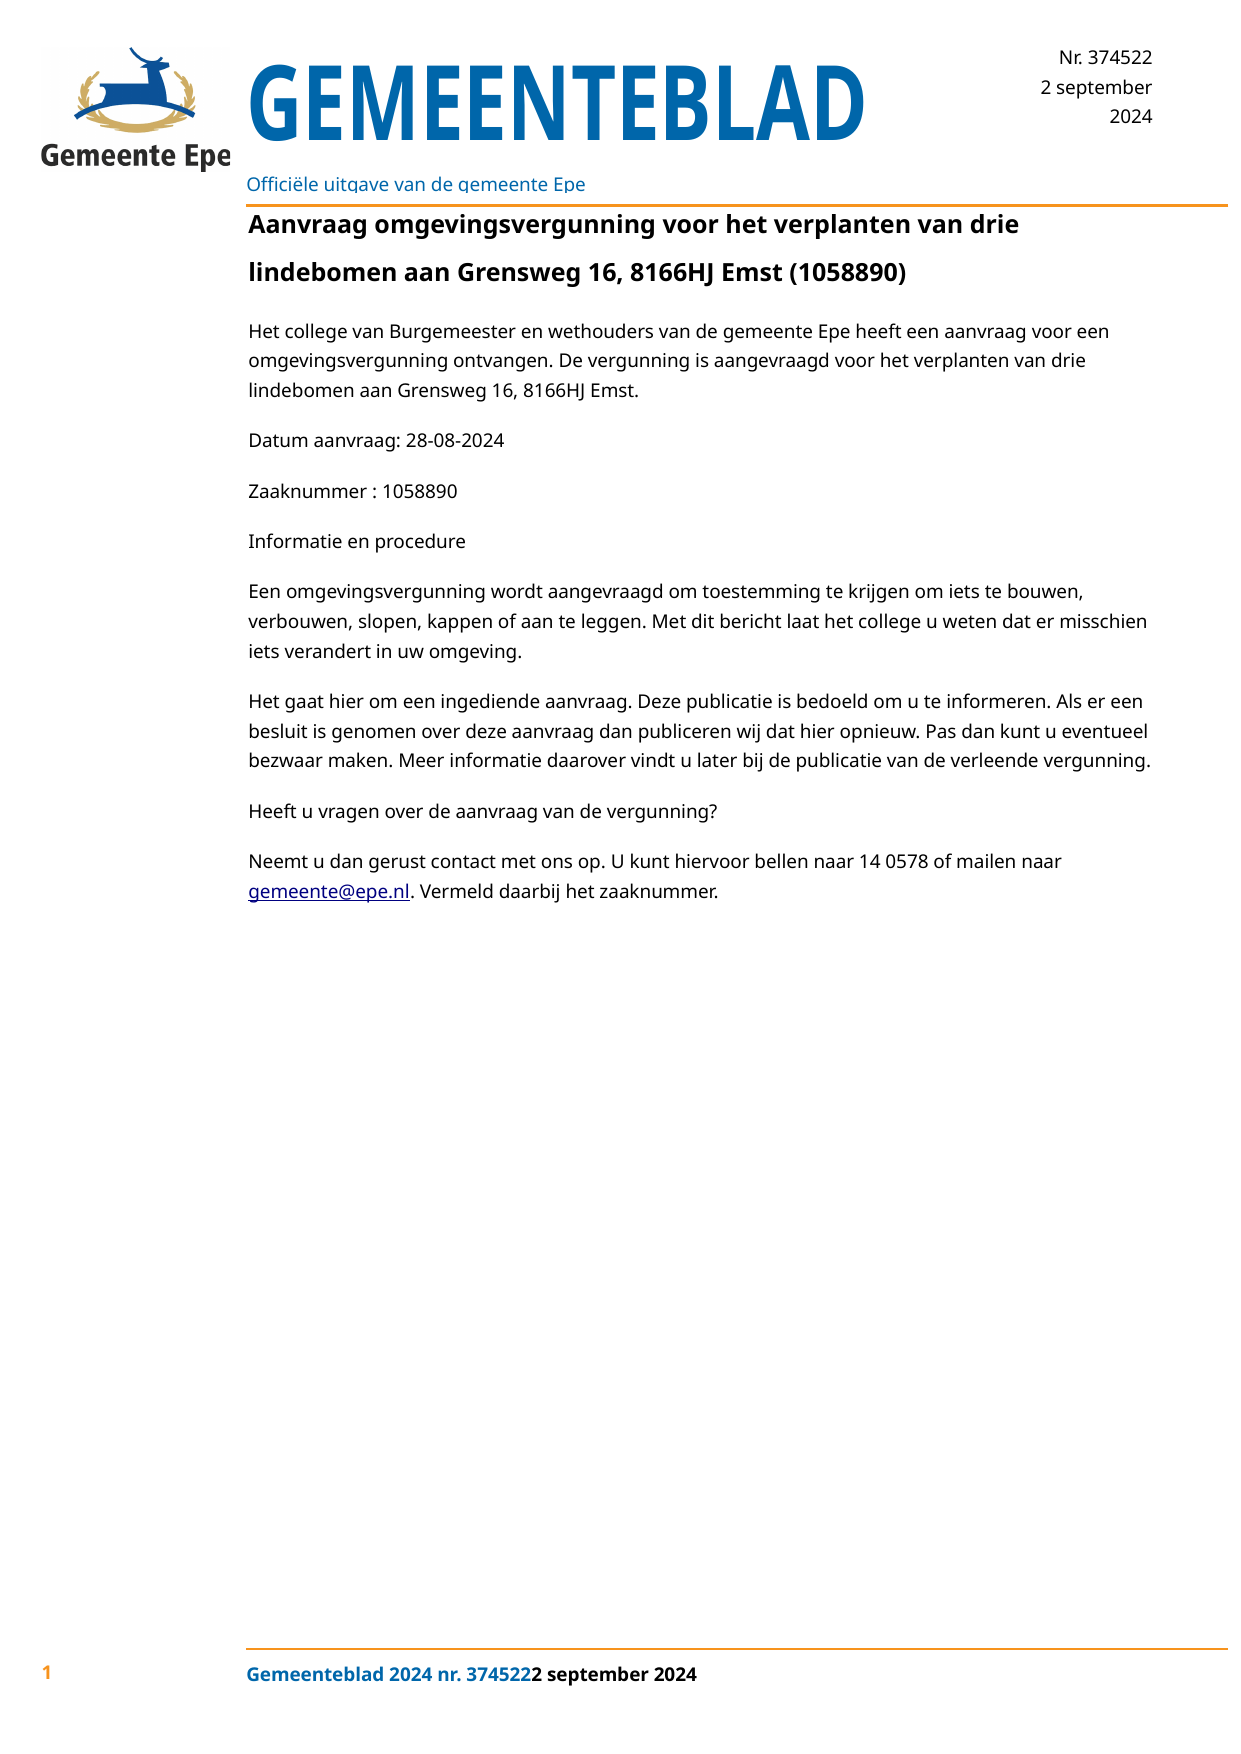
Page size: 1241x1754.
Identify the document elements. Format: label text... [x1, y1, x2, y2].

text Datum aanvraag: 28-08-2024 [248, 427, 1152, 453]
text Informatie en procedure [248, 528, 1152, 554]
text Een omgevingsvergunning wordt aangevraagd om toestemming te krijgen om iets te bouwen, verbouwen, slopen, kappen of aan te leggen. Met dit bericht laat het college u weten dat er misschien iets verandert in uw omgeving. [248, 579, 1152, 664]
text Het college van Burgemeester en wethouders van de gemeente Epe heeft een aanvraag voor een omgevingsvergunning ontvangen. De vergunning is aangevraagd voor het verplanten van drie lindebomen aan Grensweg 16, 8166HJ Emst. [248, 318, 1152, 403]
text Aanvraag omgevingsvergunning voor het verplanten van drie lindebomen aan Grensweg 16, 8166HJ Emst (1058890) [248, 207, 1152, 288]
text Neemt u dan gerust contact met ons op. U kunt hiervoor bellen naar 14 0578 of mailen naar gemeente@epe.nl. Vermeld daarbij het zaaknummer. [248, 848, 1152, 904]
picture [41, 47, 231, 172]
text Zaaknummer : 1058890 [248, 478, 1152, 504]
text Het gaat hier om een ingediende aanvraag. Deze publicatie is bedoeld om u te informeren. Als er een besluit is genomen over deze aanvraag dan publiceren wij dat hier opnieuw. Pas dan kunt u eventueel bezwaar maken. Meer informatie daarover vindt u later bij de publicatie van de verleende vergunning. [248, 688, 1152, 773]
text Heeft u vragen over de aanvraag van de vergunning? [248, 798, 1152, 824]
